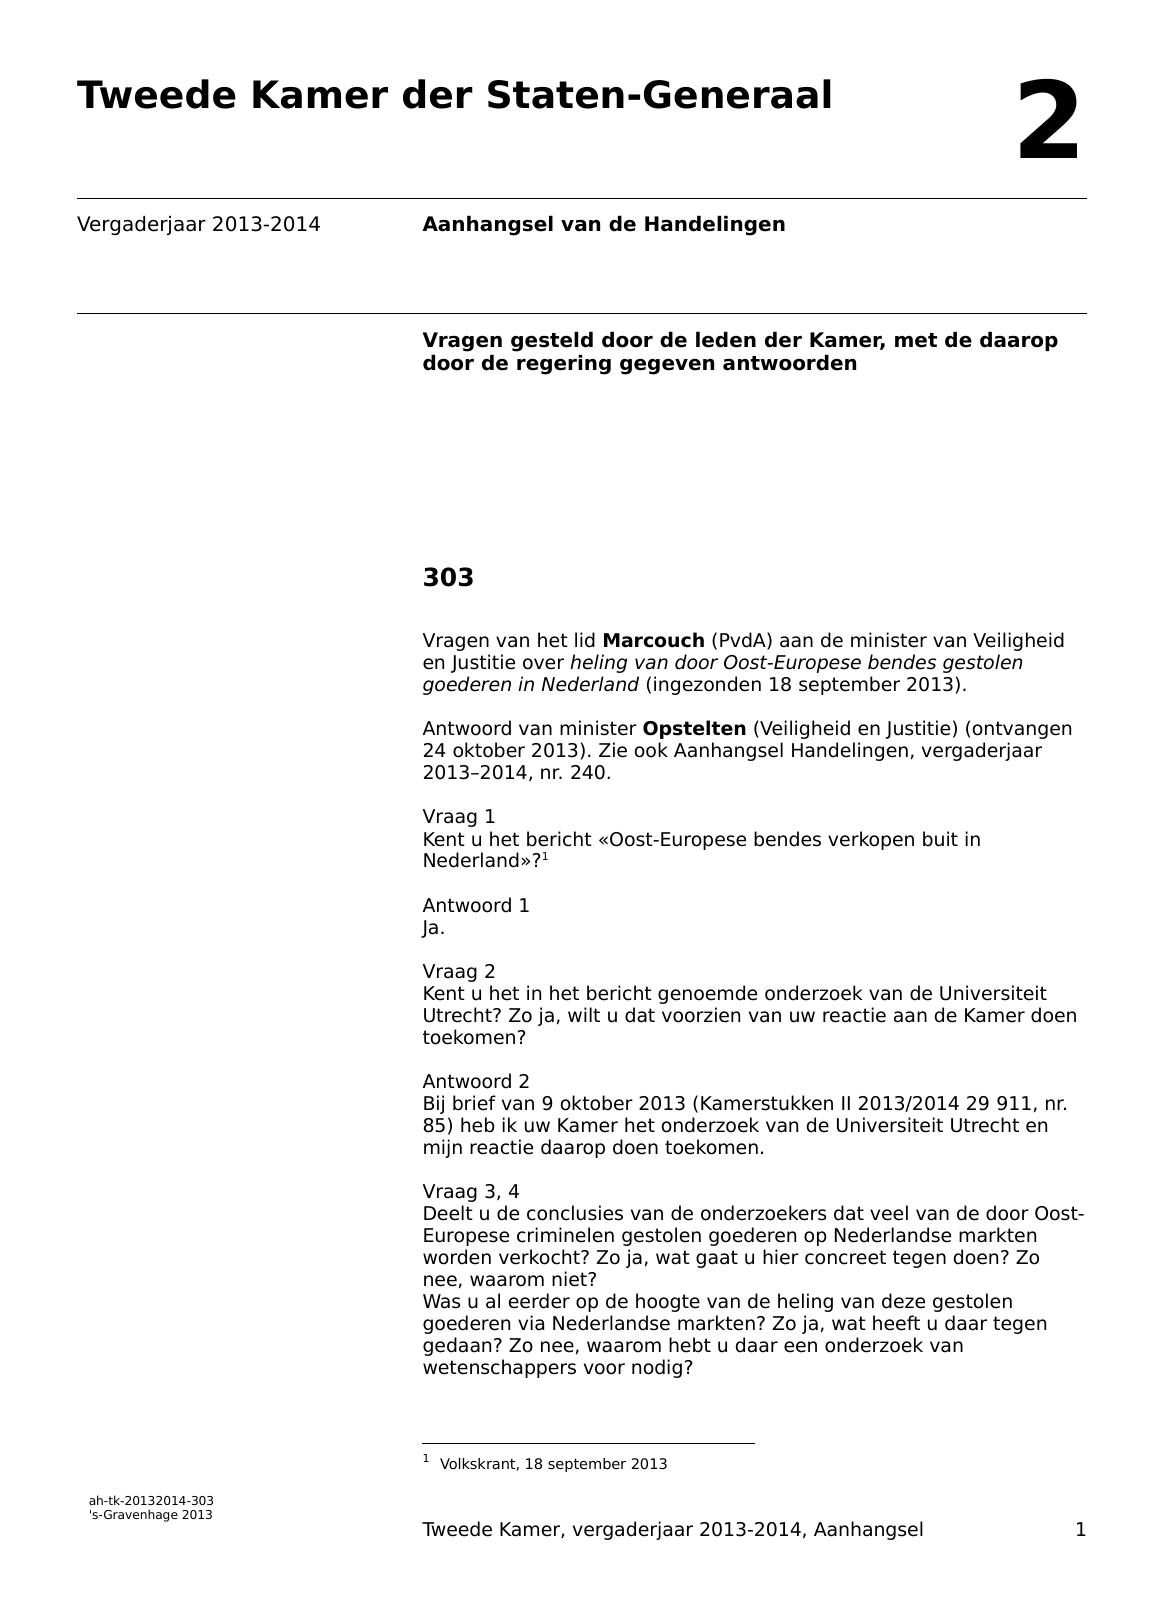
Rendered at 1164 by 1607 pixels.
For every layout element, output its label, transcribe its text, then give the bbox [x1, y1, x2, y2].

table_cell [77, 314, 422, 375]
text 303 [422, 563, 1087, 592]
text Volkskrant, 18 september 2013 [422, 1452, 1087, 1474]
text Ja. [422, 917, 1087, 938]
text Vraag 1 [422, 806, 1087, 828]
table_cell Vragen gesteld door de leden der Kamer, met de daarop door de regering gegeven antwoorden [422, 314, 1087, 375]
text Kent u het in het bericht genoemde onderzoek van de Universiteit Utrecht? Zo ja, wilt u dat voorzien van uw reactie aan de Kamer doen toekomen? [422, 983, 1087, 1049]
table_header 2 [886, 59, 1087, 198]
table_cell Vergaderjaar 2013-2014 [77, 199, 422, 313]
text Vraag 2 [422, 961, 1087, 983]
table_header Tweede Kamer der Staten-Generaal [77, 59, 886, 198]
text 's-Gravenhage 2013 [88, 1508, 323, 1522]
text Deelt u de conclusies van de onderzoekers dat veel van de door Oost-Europese criminelen gestolen goederen op Nederlandse markten worden verkocht? Zo ja, wat gaat u hier concreet tegen doen? Zo nee, waarom niet? [422, 1203, 1087, 1291]
text Antwoord 1 [422, 894, 1087, 917]
text Vragen van het lid Marcouch (PvdA) aan de minister van Veiligheid en Justitie over heling van door Oost-Europese bendes gestolen goederen in Nederland (ingezonden 18 september 2013). [422, 630, 1087, 696]
text Bij brief van 9 oktober 2013 (Kamerstukken II 2013/2014 29 911, nr. 85) heb ik uw Kamer het onderzoek van de Universiteit Utrecht en mijn reactie daarop doen toekomen. [422, 1093, 1087, 1159]
text ah-tk-20132014-303 [88, 1494, 323, 1508]
table_cell Aanhangsel van de Handelingen [422, 199, 1087, 313]
text Antwoord 2 [422, 1071, 1087, 1093]
text Antwoord van minister Opstelten (Veiligheid en Justitie) (ontvangen 24 oktober 2013). Zie ook Aanhangsel Handelingen, vergaderjaar 2013–2014, nr. 240. [422, 718, 1087, 784]
text Vraag 3, 4 [422, 1181, 1087, 1203]
text Kent u het bericht «Oost-Europese bendes verkopen buit in Nederland»? [422, 828, 1087, 872]
text Was u al eerder op de hoogte van de heling van deze gestolen goederen via Nederlandse markten? Zo ja, wat heeft u daar tegen gedaan? Zo nee, waarom hebt u daar een onderzoek van wetenschappers voor nodig? [422, 1291, 1087, 1379]
